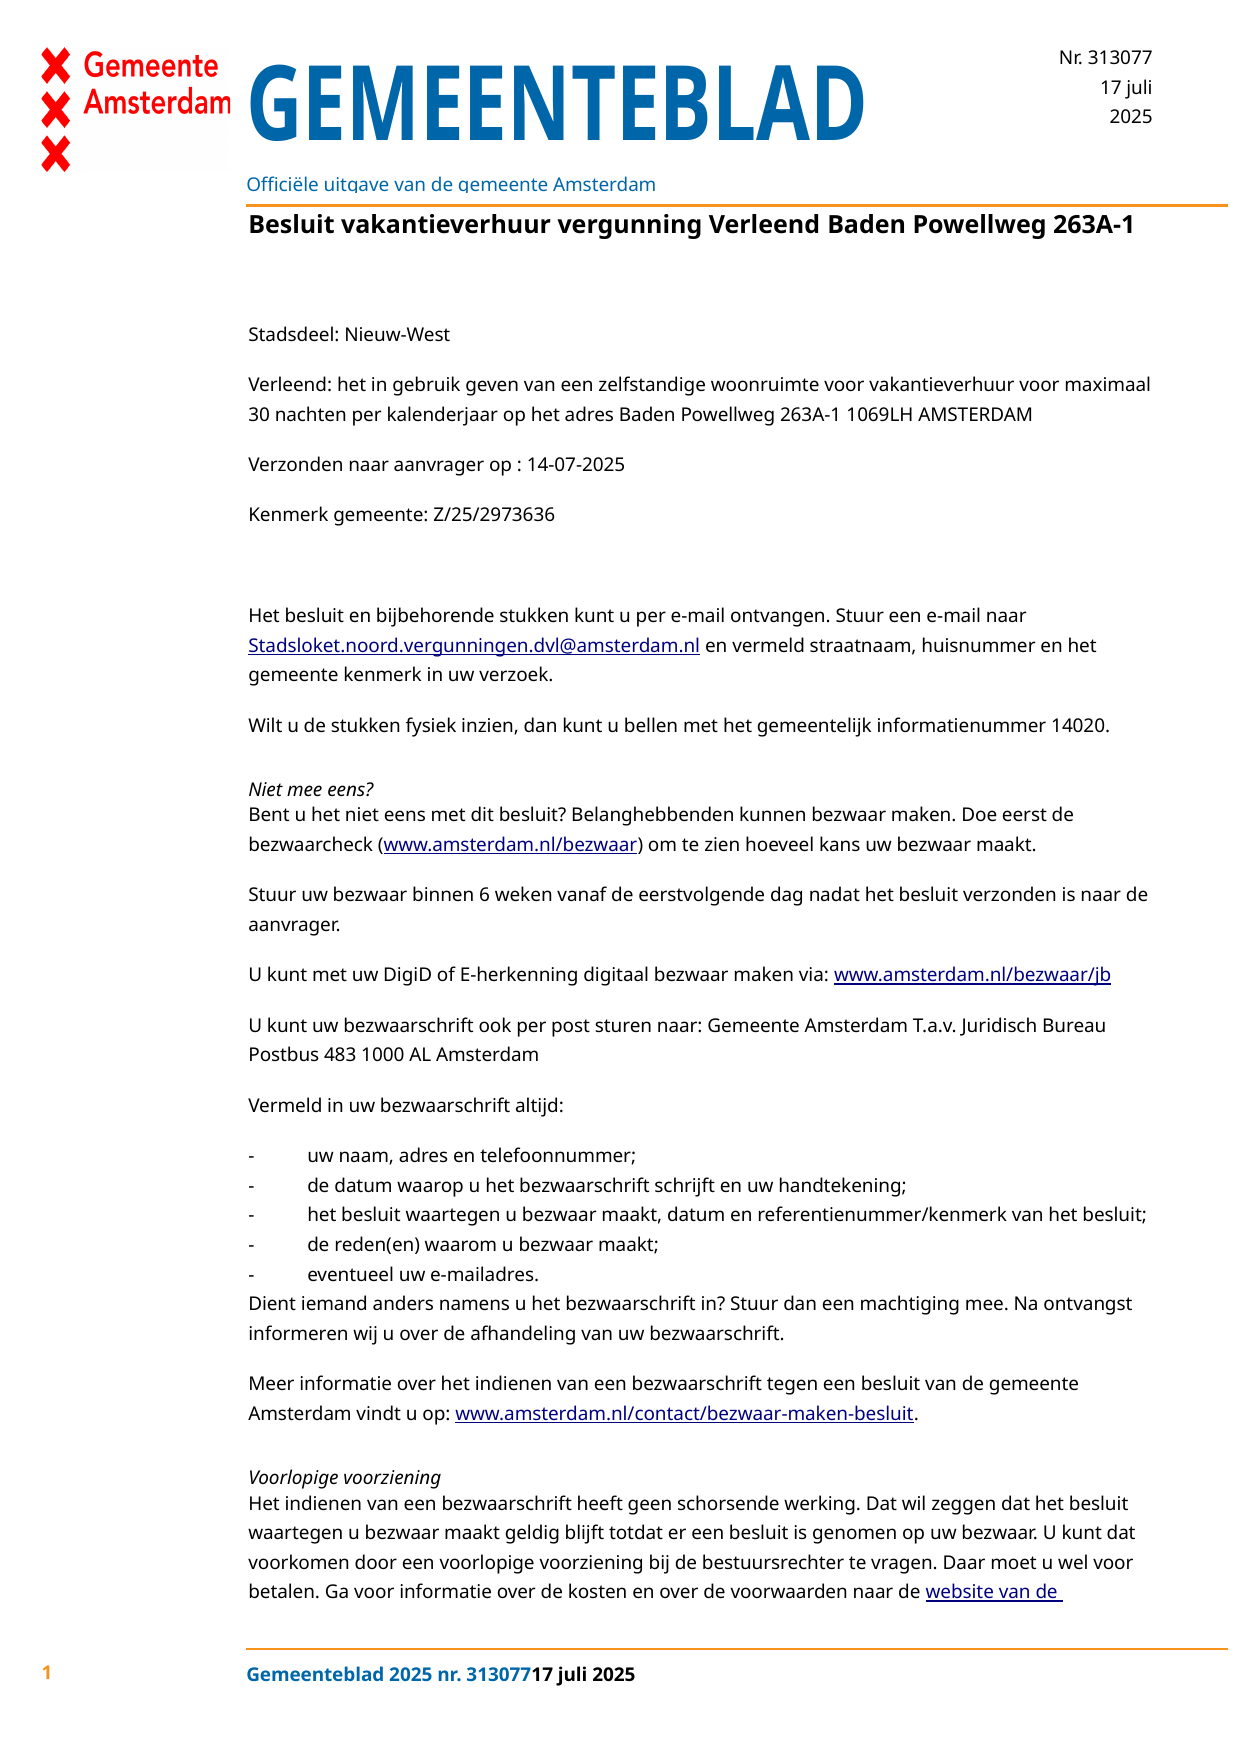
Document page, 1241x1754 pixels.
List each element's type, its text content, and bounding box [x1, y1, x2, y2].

text Verleend: het in gebruik geven van een zelfstandige woonruimte voor vakantieverhuur voor maximaal 30 nachten per kalenderjaar op het adres Baden Powellweg 263A-1 1069LH AMSTERDAM [248, 371, 1152, 426]
text Wilt u de stukken fysiek inzien, dan kunt u bellen met het gemeentelijk informatienummer 14020. [248, 712, 1152, 738]
list het besluit waartegen u bezwaar maakt, datum en referentienummer/kenmerk van het besluit; [248, 1202, 1152, 1227]
text U kunt met uw DigiD of E-herkenning digitaal bezwaar maken via: www.amsterdam.nl/bezwaar/jb [248, 962, 1152, 987]
list de datum waarop u het bezwaarschrift schrijft en uw handtekening; [248, 1172, 1152, 1198]
text Besluit vakantieverhuur vergunning Verleend Baden Powellweg 263A-1 [248, 207, 1152, 241]
list de reden(en) waarom u bezwaar maakt; [248, 1231, 1152, 1257]
text Bent u het niet eens met dit besluit? Belanghebbenden kunnen bezwaar maken. Doe eerst de bezwaarcheck (www.amsterdam.nl/bezwaar) om te zien hoeveel kans uw bezwaar maakt. [248, 802, 1152, 857]
text Verzonden naar aanvrager op : 14-07-2025 [248, 451, 1152, 477]
text Kenmerk gemeente: Z/25/2973636 [248, 502, 1152, 527]
picture [41, 47, 231, 172]
text Meer informatie over het indienen van een bezwaarschrift tegen een besluit van de gemeente Amsterdam vindt u op: www.amsterdam.nl/contact/bezwaar-maken-besluit. [248, 1370, 1152, 1426]
list eventueel uw e-mailadres. [248, 1261, 1152, 1287]
text Dient iemand anders namens u het bezwaarschrift in? Stuur dan een machtiging mee. Na ontvangst informeren wij u over de afhandeling van uw bezwaarschrift. [248, 1290, 1152, 1346]
text Het besluit en bijbehorende stukken kunt u per e-mail ontvangen. Stuur een e-mail naar Stadsloket.noord.vergunningen.dvl@amsterdam.nl en vermeld straatnaam, huisnummer en het gemeente kenmerk in uw verzoek. [248, 602, 1152, 687]
text Stadsdeel: Nieuw-West [248, 321, 1152, 346]
text Voorlopige voorziening [248, 1464, 1152, 1490]
text Het indienen van een bezwaarschrift heeft geen schorsende werking. Dat wil zeggen dat het besluit waartegen u bezwaar maakt geldig blijft totdat er een besluit is genomen op uw bezwaar. U kunt dat voorkomen door een voorlopige voorziening bij de bestuursrechter te vragen. Daar moet u wel voor betalen. Ga voor informatie over de kosten en over de voorwaarden naar de website van de [248, 1490, 1152, 1604]
text U kunt uw bezwaarschrift ook per post sturen naar: Gemeente Amsterdam T.a.v. Juridisch Bureau Postbus 483 1000 AL Amsterdam [248, 1012, 1152, 1067]
text Niet mee eens? [248, 776, 1152, 802]
text Stuur uw bezwaar binnen 6 weken vanaf de eerstvolgende dag nadat het besluit verzonden is naar de aanvrager. [248, 882, 1152, 937]
list uw naam, adres en telefoonnummer; [248, 1142, 1152, 1168]
text Vermeld in uw bezwaarschrift altijd: [248, 1092, 1152, 1118]
